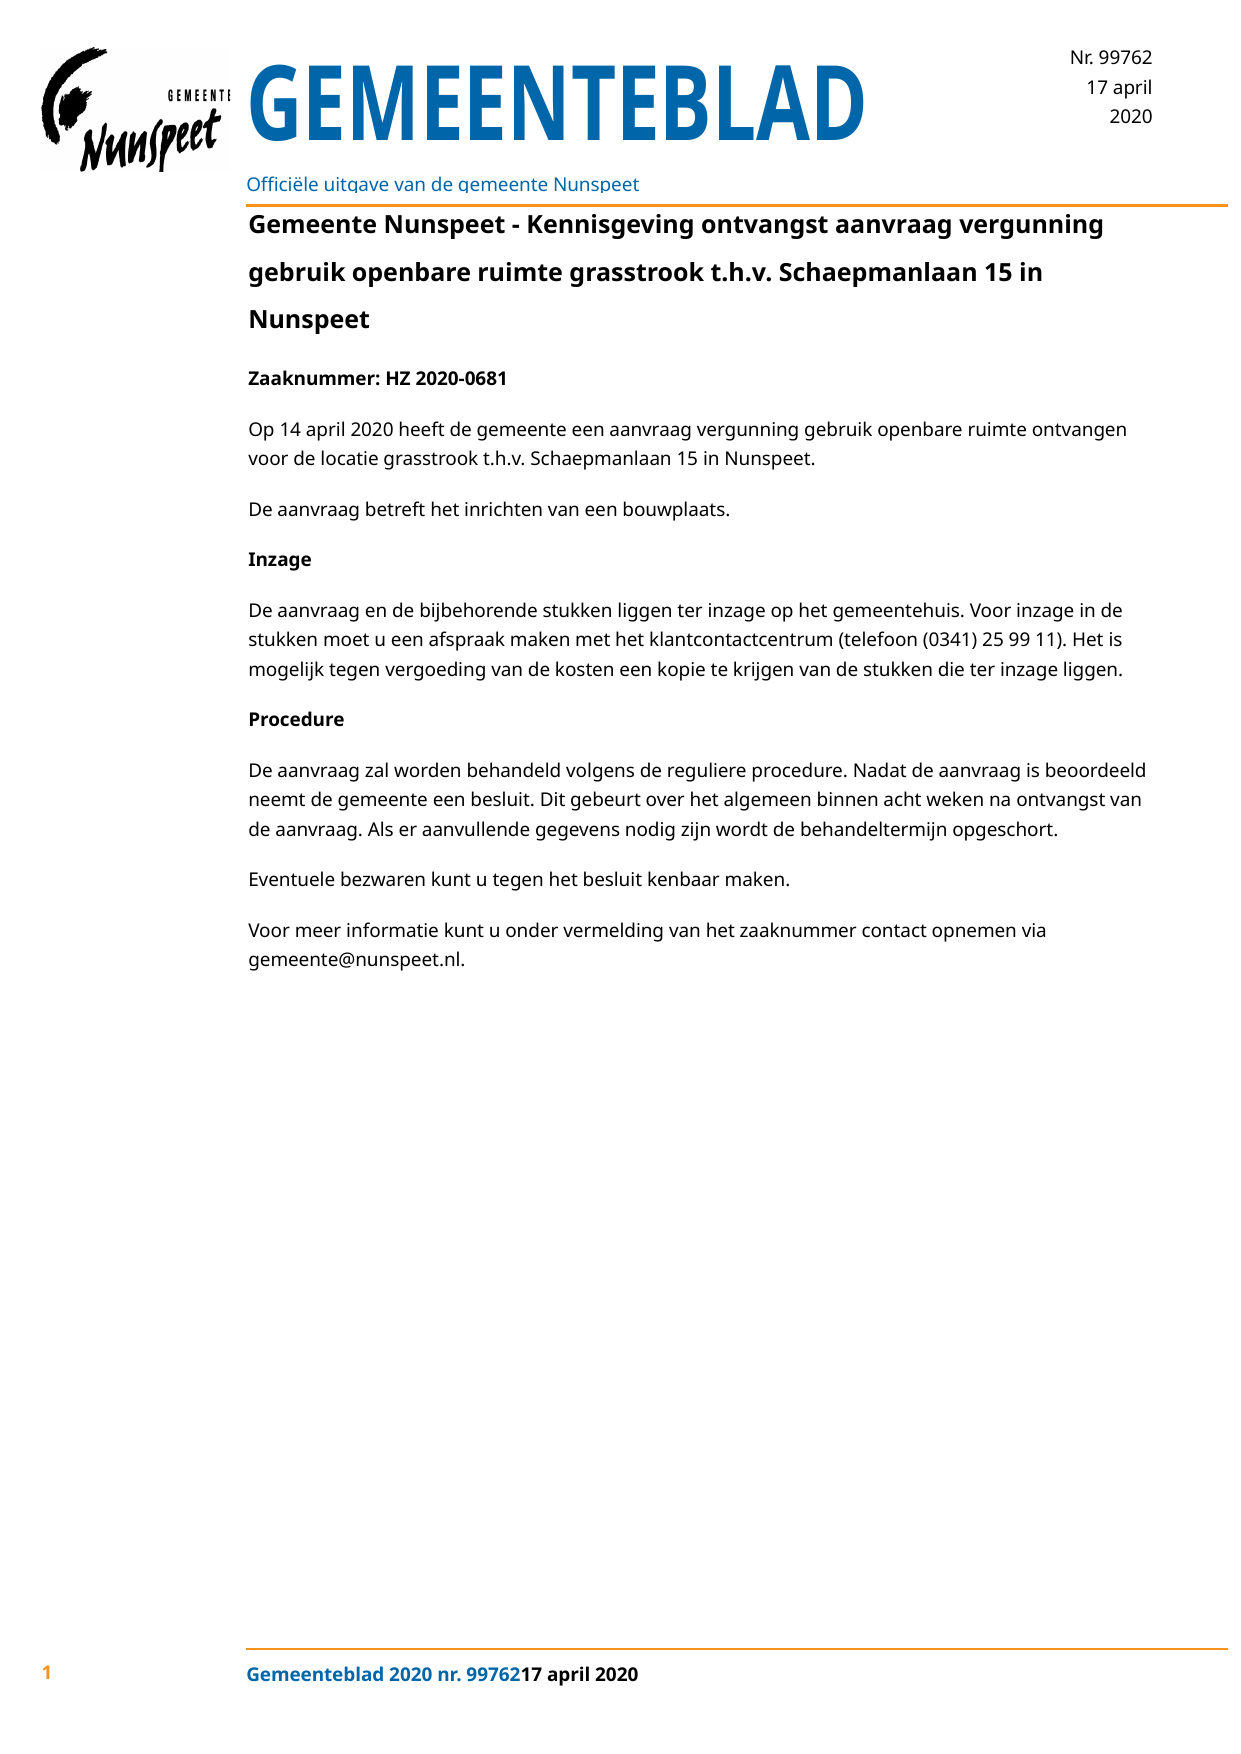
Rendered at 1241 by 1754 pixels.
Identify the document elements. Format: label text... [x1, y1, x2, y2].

text De aanvraag betreft het inrichten van een bouwplaats. [248, 496, 1152, 522]
text Op 14 april 2020 heeft de gemeente een aanvraag vergunning gebruik openbare ruimte ontvangen voor de locatie grasstrook t.h.v. Schaepmanlaan 15 in Nunspeet. [248, 416, 1152, 471]
text Procedure [248, 706, 1152, 732]
text Eventuele bezwaren kunt u tegen het besluit kenbaar maken. [248, 866, 1152, 892]
picture [41, 47, 231, 172]
text De aanvraag en de bijbehorende stukken liggen ter inzage op het gemeentehuis. Voor inzage in de stukken moet u een afspraak maken met het klantcontactcentrum (telefoon (0341) 25 99 11). Het is mogelijk tegen vergoeding van de kosten een kopie te krijgen van de stukken die ter inzage liggen. [248, 597, 1152, 682]
text Inzage [248, 546, 1152, 572]
text Zaaknummer: HZ 2020-0681 [248, 366, 1152, 391]
text De aanvraag zal worden behandeld volgens de reguliere procedure. Nadat de aanvraag is beoordeeld neemt de gemeente een besluit. Dit gebeurt over het algemeen binnen acht weken na ontvangst van de aanvraag. Als er aanvullende gegevens nodig zijn wordt de behandeltermijn opgeschort. [248, 757, 1152, 842]
text Voor meer informatie kunt u onder vermelding van het zaaknummer contact opnemen via gemeente@nunspeet.nl. [248, 917, 1152, 972]
text Gemeente Nunspeet - Kennisgeving ontvangst aanvraag vergunning gebruik openbare ruimte grasstrook t.h.v. Schaepmanlaan 15 in Nunspeet [248, 207, 1152, 336]
